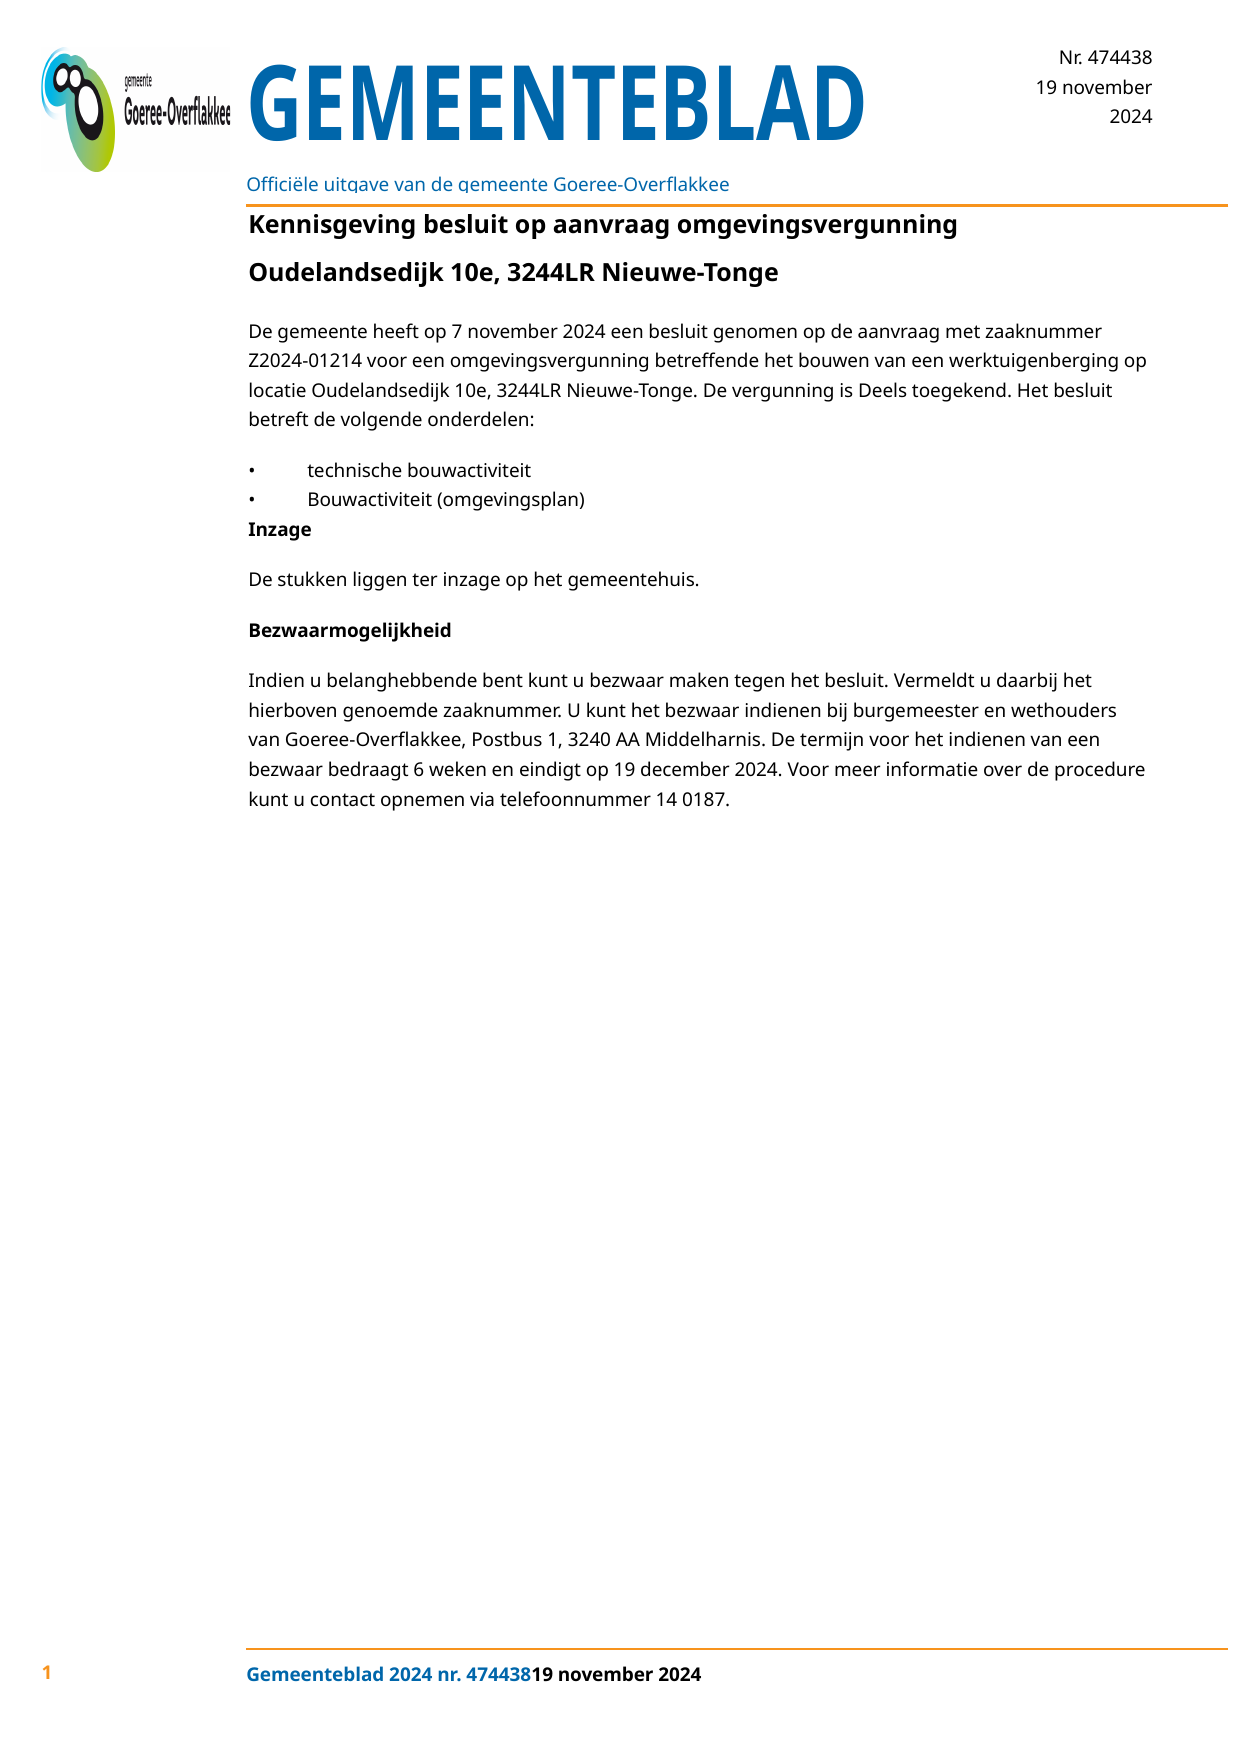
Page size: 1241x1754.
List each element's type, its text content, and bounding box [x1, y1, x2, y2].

list technische bouwactiviteit [248, 457, 1152, 483]
text De gemeente heeft op 7 november 2024 een besluit genomen op de aanvraag met zaaknummer Z2024-01214 voor een omgevingsvergunning betreffende het bouwen van een werktuigenberging op locatie Oudelandsedijk 10e, 3244LR Nieuwe-Tonge. De vergunning is Deels toegekend. Het besluit betreft de volgende onderdelen: [248, 318, 1152, 432]
text Inzage [248, 516, 1152, 542]
text Indien u belanghebbende bent kunt u bezwaar maken tegen het besluit. Vermeldt u daarbij het hierboven genoemde zaaknummer. U kunt het bezwaar indienen bij burgemeester en wethouders van Goeree-Overflakkee, Postbus 1, 3240 AA Middelharnis. De termijn voor het indienen van een bezwaar bedraagt 6 weken en eindigt op 19 december 2024. Voor meer informatie over de procedure kunt u contact opnemen via telefoonnummer 14 0187. [248, 667, 1152, 812]
text De stukken liggen ter inzage op het gemeentehuis. [248, 567, 1152, 592]
text Kennisgeving besluit op aanvraag omgevingsvergunning Oudelandsedijk 10e, 3244LR Nieuwe-Tonge [248, 207, 1152, 288]
text Bezwaarmogelijkheid [248, 617, 1152, 643]
picture [41, 47, 231, 172]
list Bouwactiviteit (omgevingsplan) [248, 487, 1152, 512]
